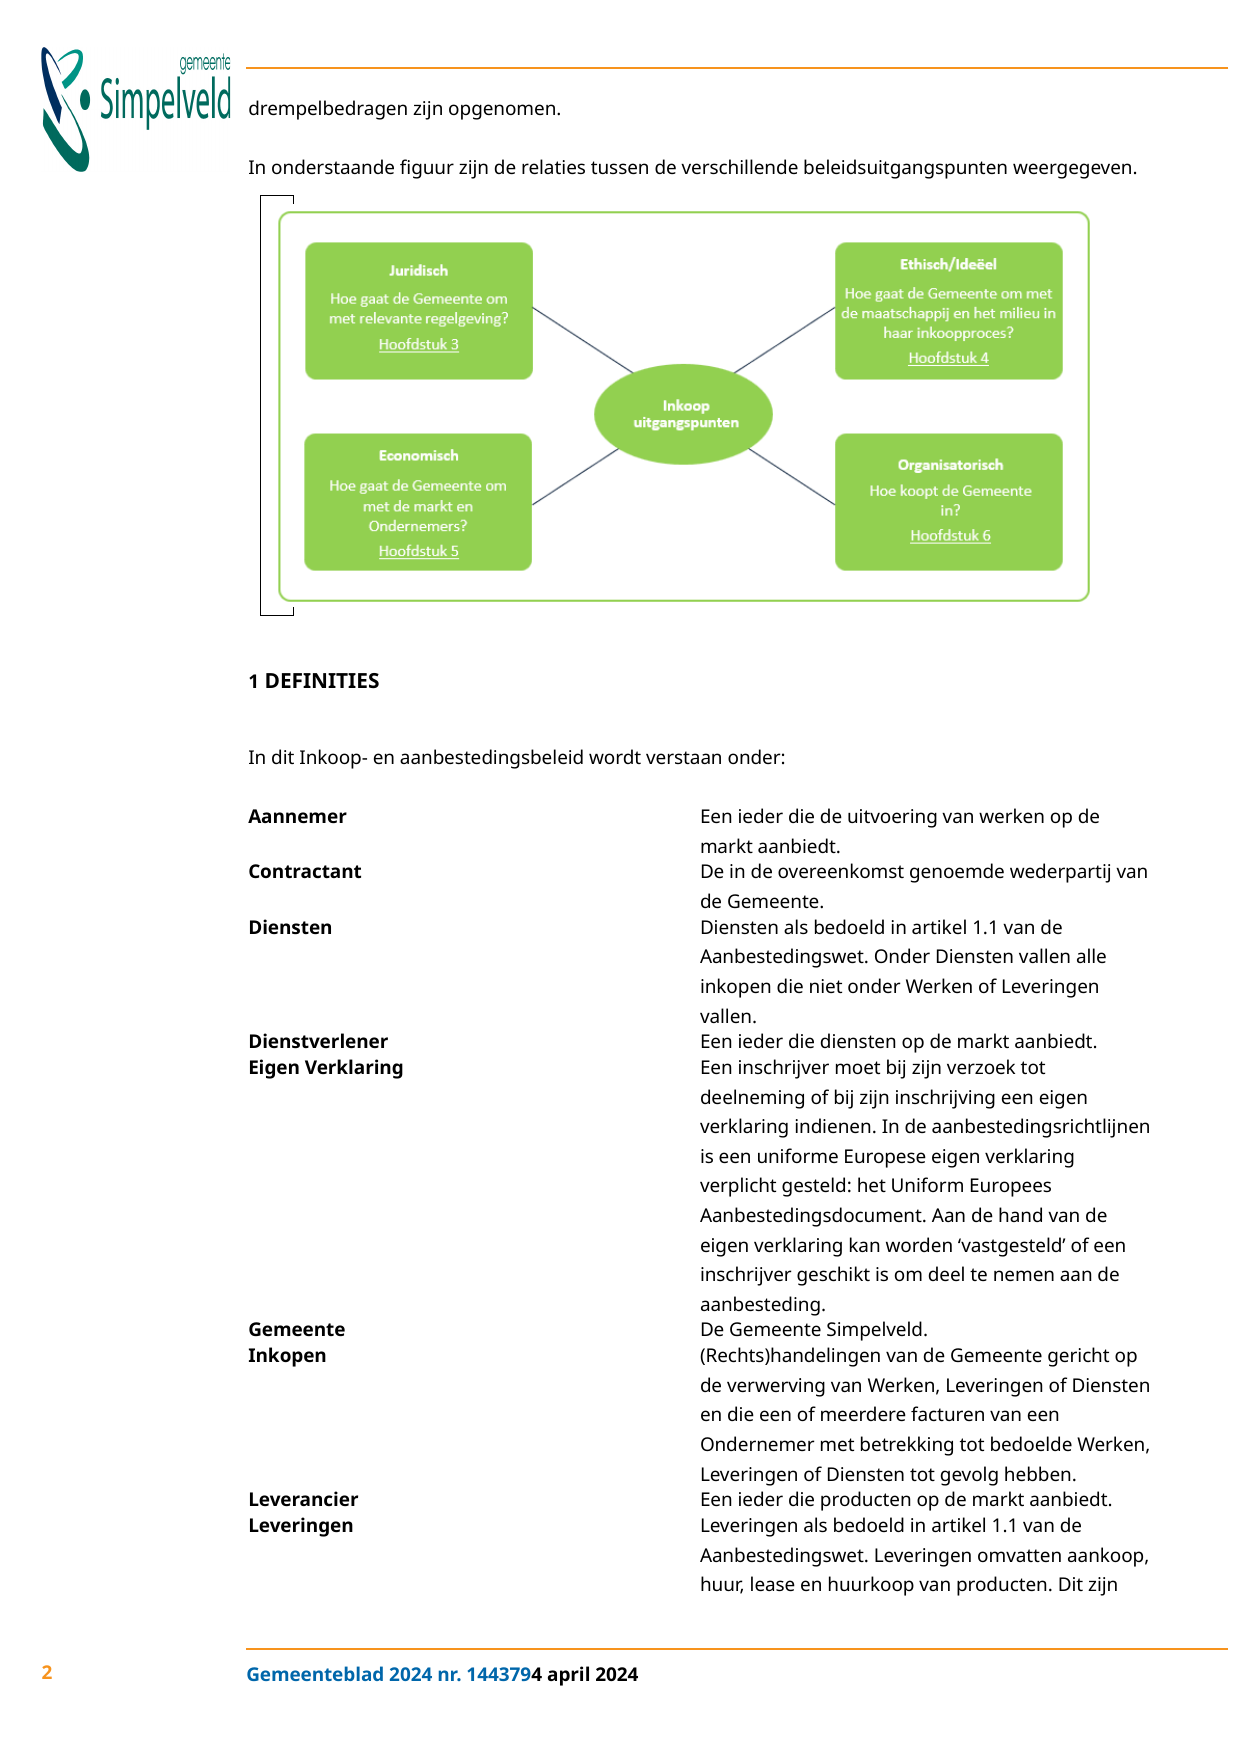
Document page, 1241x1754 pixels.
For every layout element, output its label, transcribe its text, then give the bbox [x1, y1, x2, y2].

text In dit Inkoop- en aanbestedingsbeleid wordt verstaan onder: [248, 744, 1152, 770]
table_cell Diensten als bedoeld in artikel 1.1 van de Aanbestedingswet. Onder Diensten vallen alle inkopen die niet onder Werken of Leveringen vallen. [700, 914, 1152, 1028]
table_cell Leveringen als bedoeld in artikel 1.1 van de Aanbestedingswet. Leveringen omvatten aankoop, huur, lease en huurkoop van producten. Dit zijn [700, 1512, 1152, 1597]
table_cell Inkopen [248, 1343, 700, 1486]
table_cell Een ieder die diensten op de markt aanbiedt. [700, 1029, 1152, 1054]
table_cell Gemeente [248, 1317, 700, 1342]
table_cell Leveringen [248, 1512, 700, 1597]
table_cell Dienstverlener [248, 1029, 700, 1054]
table_cell De in de overeenkomst genoemde wederpartij van de Gemeente. [700, 859, 1152, 914]
table_cell Leverancier [248, 1486, 700, 1512]
table_cell Een inschrijver moet bij zijn verzoek tot deelneming of bij zijn inschrijving een eigen verklaring indienen. In de aanbestedingsrichtlijnen is een uniforme Europese eigen verklaring verplicht gesteld: het Uniform Europees Aanbestedingsdocument. Aan de hand van de eigen verklaring kan worden ‘vastgesteld’ of een inschrijver geschikt is om deel te nemen aan de aanbesteding. [700, 1054, 1152, 1317]
table_cell Contractant [248, 859, 700, 914]
table_cell De Gemeente Simpelveld. [700, 1317, 1152, 1342]
table_header Aannemer [248, 804, 700, 859]
table_cell Een ieder die producten op de markt aanbiedt. [700, 1486, 1152, 1512]
text 1 DEFINITIES [248, 666, 1152, 695]
table_cell (Rechts)handelingen van de Gemeente gericht op de verwerving van Werken, Leveringen of Diensten en die een of meerdere facturen van een Ondernemer met betrekking tot bedoelde Werken, Leveringen of Diensten tot gevolg hebben. [700, 1343, 1152, 1486]
table_cell Diensten [248, 914, 700, 1028]
picture [41, 47, 231, 172]
table_header Een ieder die de uitvoering van werken op de markt aanbiedt. [700, 804, 1152, 859]
text drempelbedragen zijn opgenomen. [248, 95, 1152, 121]
table_cell Eigen Verklaring [248, 1054, 700, 1317]
text In onderstaande figuur zijn de relaties tussen de verschillende beleidsuitgangspunten weergegeven. [248, 154, 1152, 180]
picture [268, 204, 1095, 607]
